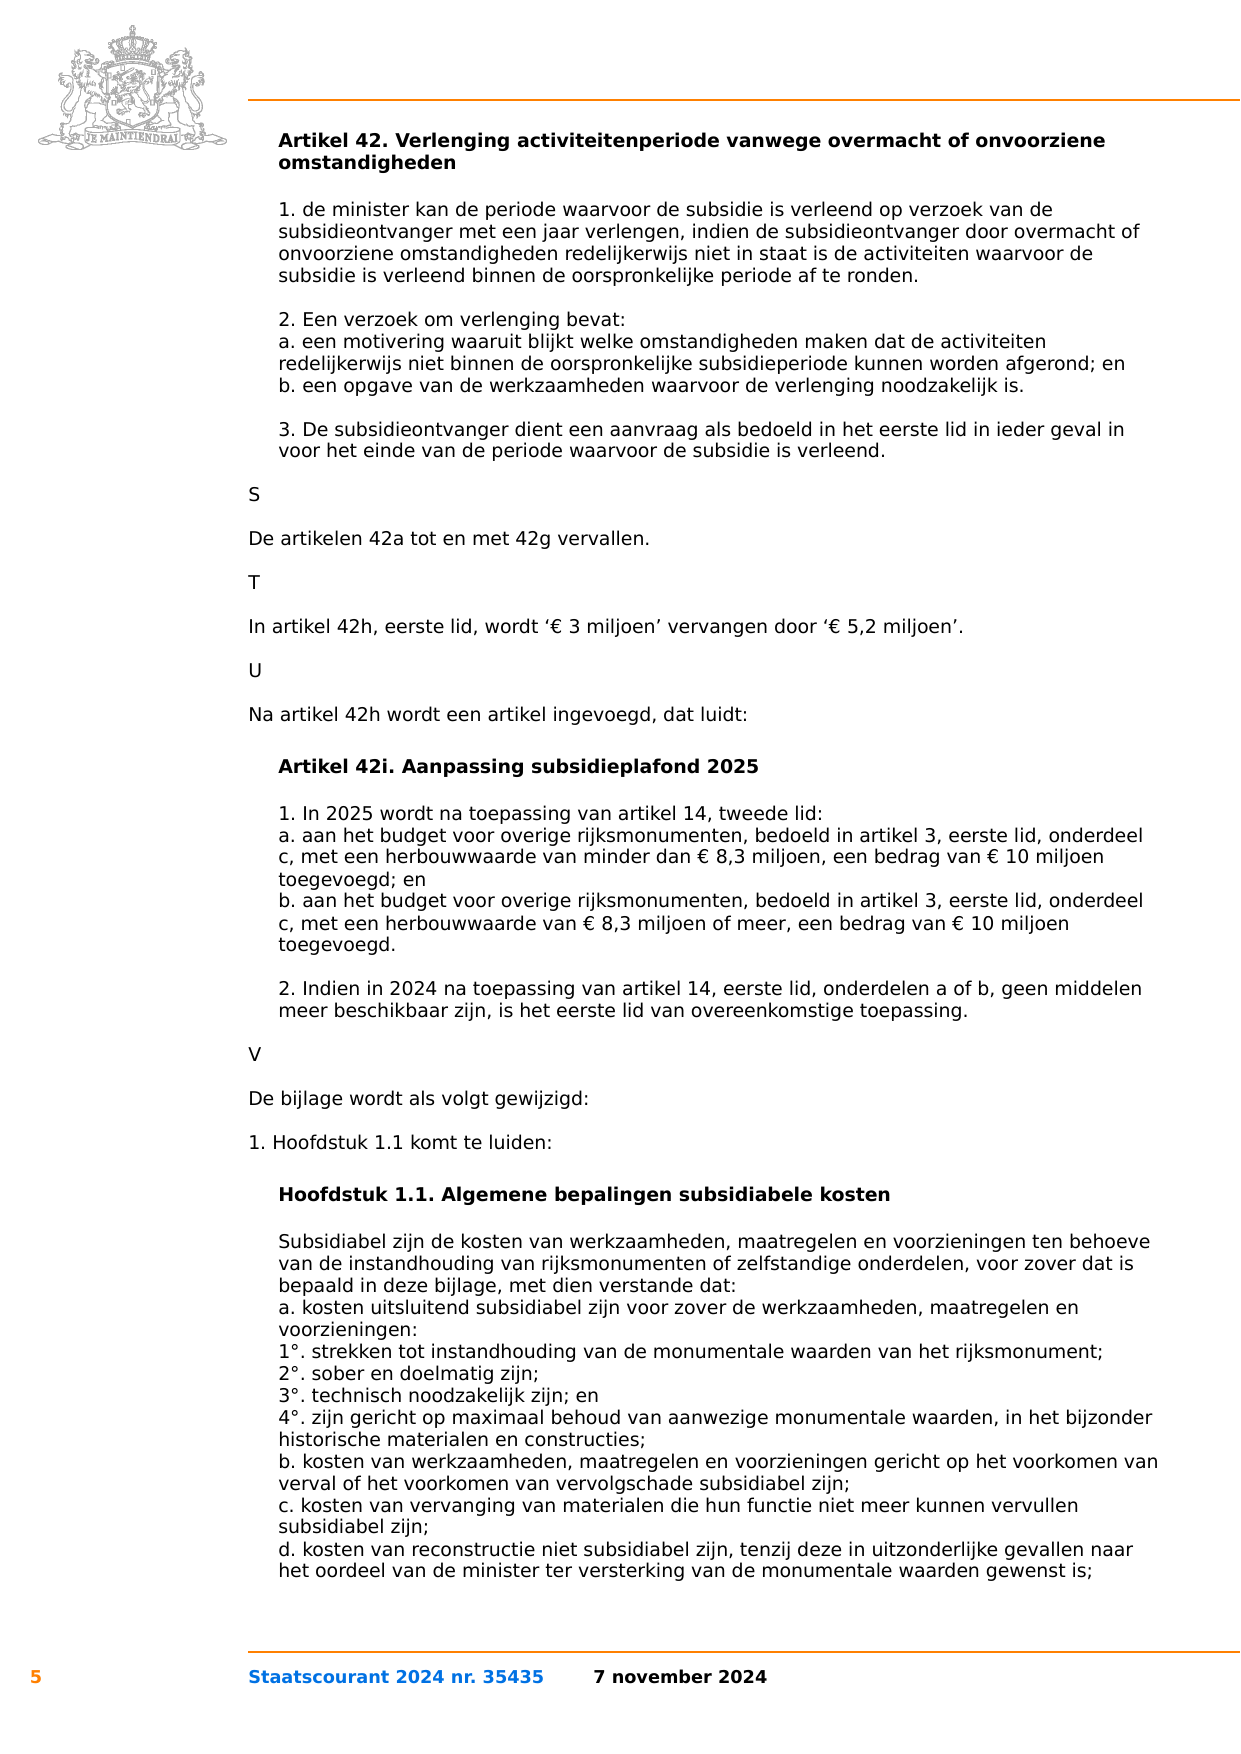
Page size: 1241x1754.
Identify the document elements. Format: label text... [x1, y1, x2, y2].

text T [248, 572, 1163, 594]
text V [248, 1044, 1163, 1066]
text Subsidiabel zijn de kosten van werkzaamheden, maatregelen en voorzieningen ten behoeve van de instandhouding van rijksmonumenten of zelfstandige onderdelen, voor zover dat is bepaald in deze bijlage, met dien verstande dat: [278, 1231, 1163, 1297]
text a. aan het budget voor overige rijksmonumenten, bedoeld in artikel 3, eerste lid, onderdeel c, met een herbouwwaarde van minder dan € 8,3 miljoen, een bedrag van € 10 miljoen toegevoegd; en [278, 824, 1163, 890]
text De artikelen 42a tot en met 42g vervallen. [248, 528, 1163, 550]
text 1°. strekken tot instandhouding van de monumentale waarden van het rijksmonument; [278, 1341, 1163, 1363]
text 3°. technisch noodzakelijk zijn; en [278, 1384, 1163, 1407]
text 1. de minister kan de periode waarvoor de subsidie is verleend op verzoek van de subsidieontvanger met een jaar verlengen, indien de subsidieontvanger door overmacht of onvoorziene omstandigheden redelijkerwijs niet in staat is de activiteiten waarvoor de subsidie is verleend binnen de oorspronkelijke periode af te ronden. [278, 199, 1163, 287]
text b. aan het budget voor overige rijksmonumenten, bedoeld in artikel 3, eerste lid, onderdeel c, met een herbouwwaarde van € 8,3 miljoen of meer, een bedrag van € 10 miljoen toegevoegd. [278, 890, 1163, 956]
text b. een opgave van de werkzaamheden waarvoor de verlenging noodzakelijk is. [278, 374, 1163, 397]
text 2. Een verzoek om verlenging bevat: [278, 309, 1163, 331]
text 2. Indien in 2024 na toepassing van artikel 14, eerste lid, onderdelen a of b, geen middelen meer beschikbaar zijn, is het eerste lid van overeenkomstige toepassing. [278, 978, 1163, 1022]
picture [38, 25, 227, 150]
subtitle Artikel 42i. Aanpassing subsidieplafond 2025 [278, 756, 1163, 777]
text 3. De subsidieontvanger dient een aanvraag als bedoeld in het eerste lid in ieder geval in voor het einde van de periode waarvoor de subsidie is verleend. [278, 418, 1163, 462]
text De bijlage wordt als volgt gewijzigd: [248, 1088, 1163, 1110]
text In artikel 42h, eerste lid, wordt ‘€ 3 miljoen’ vervangen door ‘€ 5,2 miljoen’. [248, 616, 1163, 638]
text c. kosten van vervanging van materialen die hun functie niet meer kunnen vervullen subsidiabel zijn; [278, 1494, 1163, 1538]
text d. kosten van reconstructie niet subsidiabel zijn, tenzij deze in uitzonderlijke gevallen naar het oordeel van de minister ter versterking van de monumentale waarden gewenst is; [278, 1538, 1163, 1582]
text Na artikel 42h wordt een artikel ingevoegd, dat luidt: [248, 703, 1163, 726]
text 1. In 2025 wordt na toepassing van artikel 14, tweede lid: [278, 802, 1163, 824]
text a. een motivering waaruit blijkt welke omstandigheden maken dat de activiteiten redelijkerwijs niet binnen de oorspronkelijke subsidieperiode kunnen worden afgerond; en [278, 331, 1163, 374]
subtitle Hoofdstuk 1.1. Algemene bepalingen subsidiabele kosten [278, 1184, 1163, 1206]
text 1. Hoofdstuk 1.1 komt te luiden: [248, 1132, 1163, 1154]
subtitle Artikel 42. Verlenging activiteitenperiode vanwege overmacht of onvoorziene omstandigheden [278, 130, 1163, 174]
text b. kosten van werkzaamheden, maatregelen en voorzieningen gericht op het voorkomen van verval of het voorkomen van vervolgschade subsidiabel zijn; [278, 1451, 1163, 1494]
text 4°. zijn gericht op maximaal behoud van aanwezige monumentale waarden, in het bijzonder historische materialen en constructies; [278, 1407, 1163, 1451]
text a. kosten uitsluitend subsidiabel zijn voor zover de werkzaamheden, maatregelen en voorzieningen: [278, 1297, 1163, 1341]
text U [248, 660, 1163, 682]
text S [248, 484, 1163, 506]
text 2°. sober en doelmatig zijn; [278, 1363, 1163, 1384]
